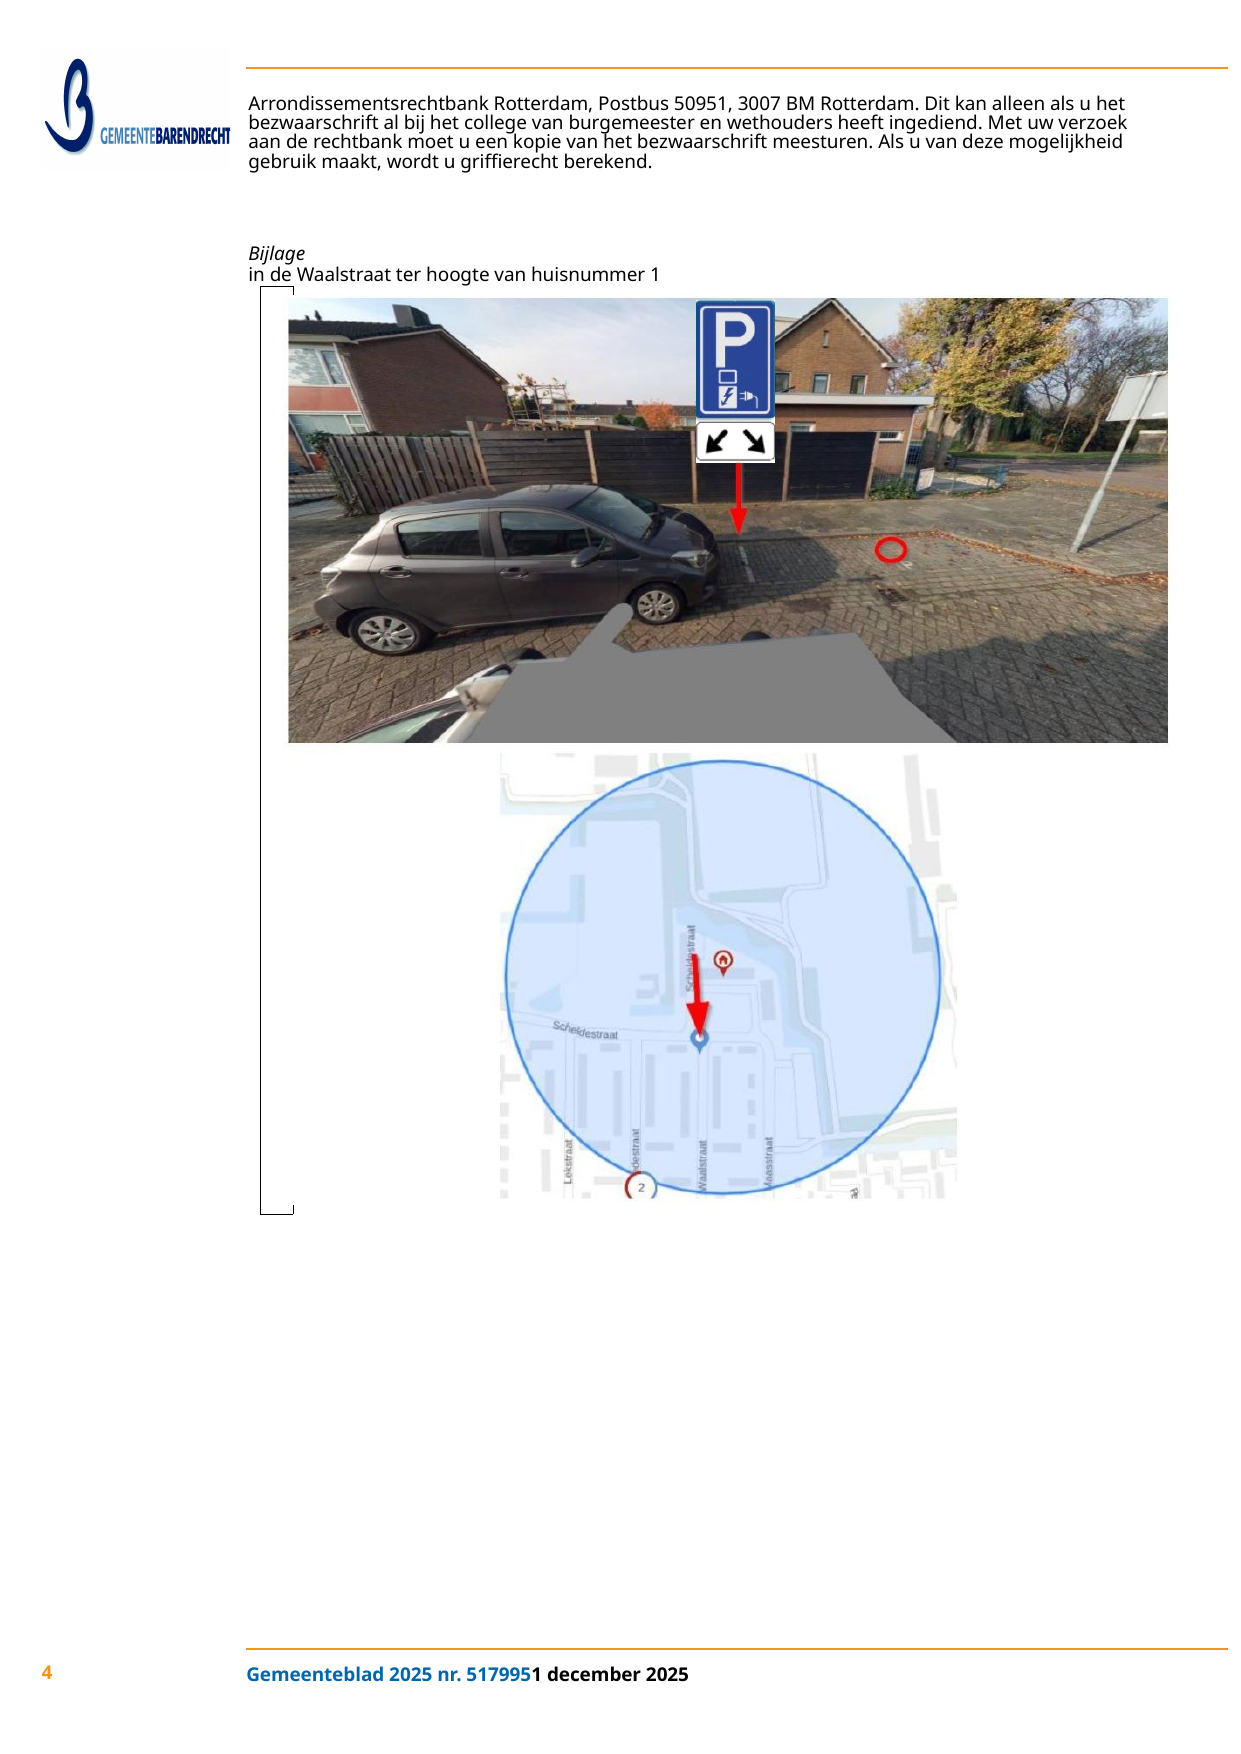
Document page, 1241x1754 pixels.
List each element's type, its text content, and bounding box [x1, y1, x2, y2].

text in de Waalstraat ter hoogte van huisnummer 1 [248, 266, 1152, 285]
picture [268, 295, 1173, 1205]
picture [41, 47, 231, 172]
text Arrondissementsrechtbank Rotterdam, Postbus 50951, 3007 BM Rotterdam. Dit kan alleen als u het bezwaarschrift al bij het college van burgemeester en wethouders heeft ingediend. Met uw verzoek aan de rechtbank moet u een kopie van het bezwaarschrift meesturen. Als u van deze mogelijkheid gebruik maakt, wordt u griffierecht berekend. [248, 95, 1152, 172]
text Bijlage [248, 240, 1152, 266]
